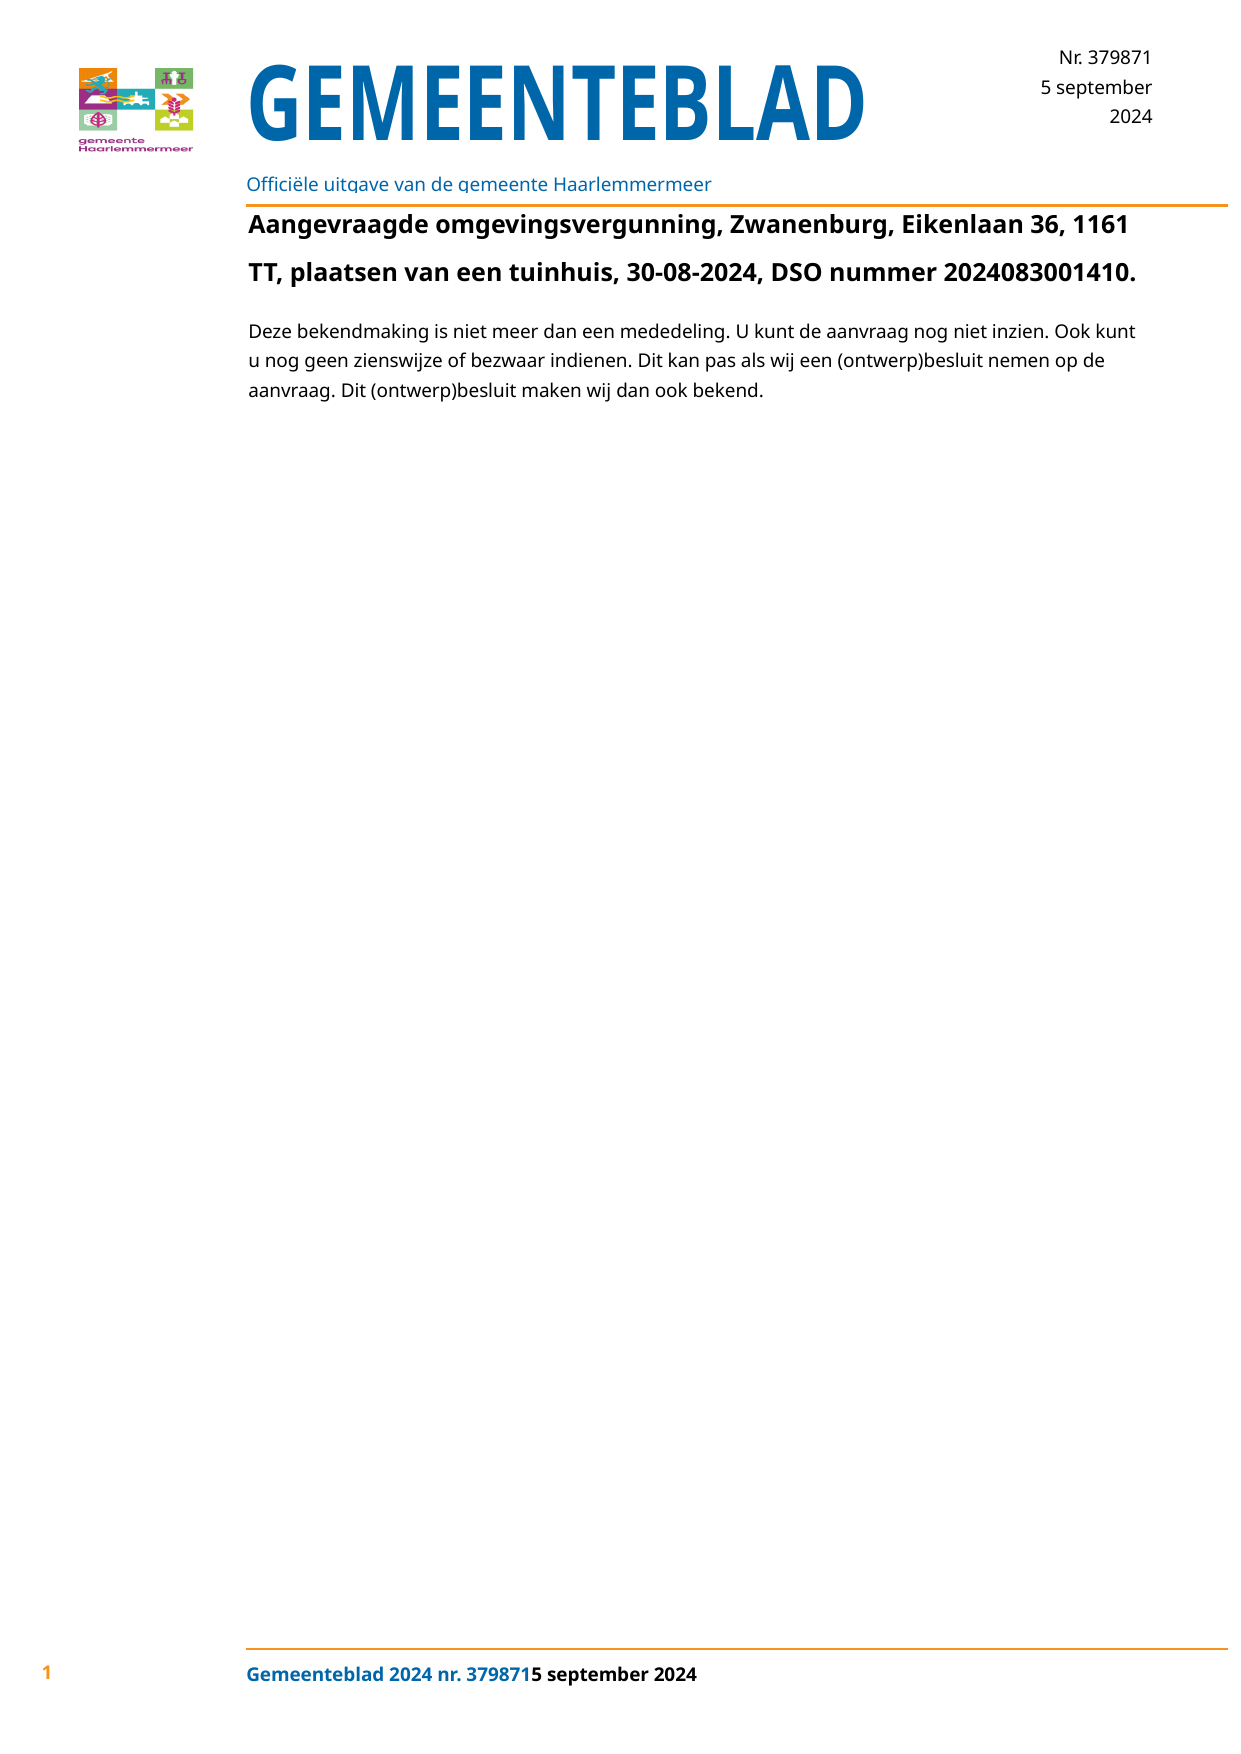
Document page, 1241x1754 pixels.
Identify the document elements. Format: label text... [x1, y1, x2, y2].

picture [41, 47, 231, 172]
text Deze bekendmaking is niet meer dan een mededeling. U kunt de aanvraag nog niet inzien. Ook kunt u nog geen zienswijze of bezwaar indienen. Dit kan pas als wij een (ontwerp)besluit nemen op de aanvraag. Dit (ontwerp)besluit maken wij dan ook bekend. [248, 318, 1152, 403]
text Aangevraagde omgevingsvergunning, Zwanenburg, Eikenlaan 36, 1161 TT, plaatsen van een tuinhuis, 30-08-2024, DSO nummer 2024083001410. [248, 207, 1152, 288]
